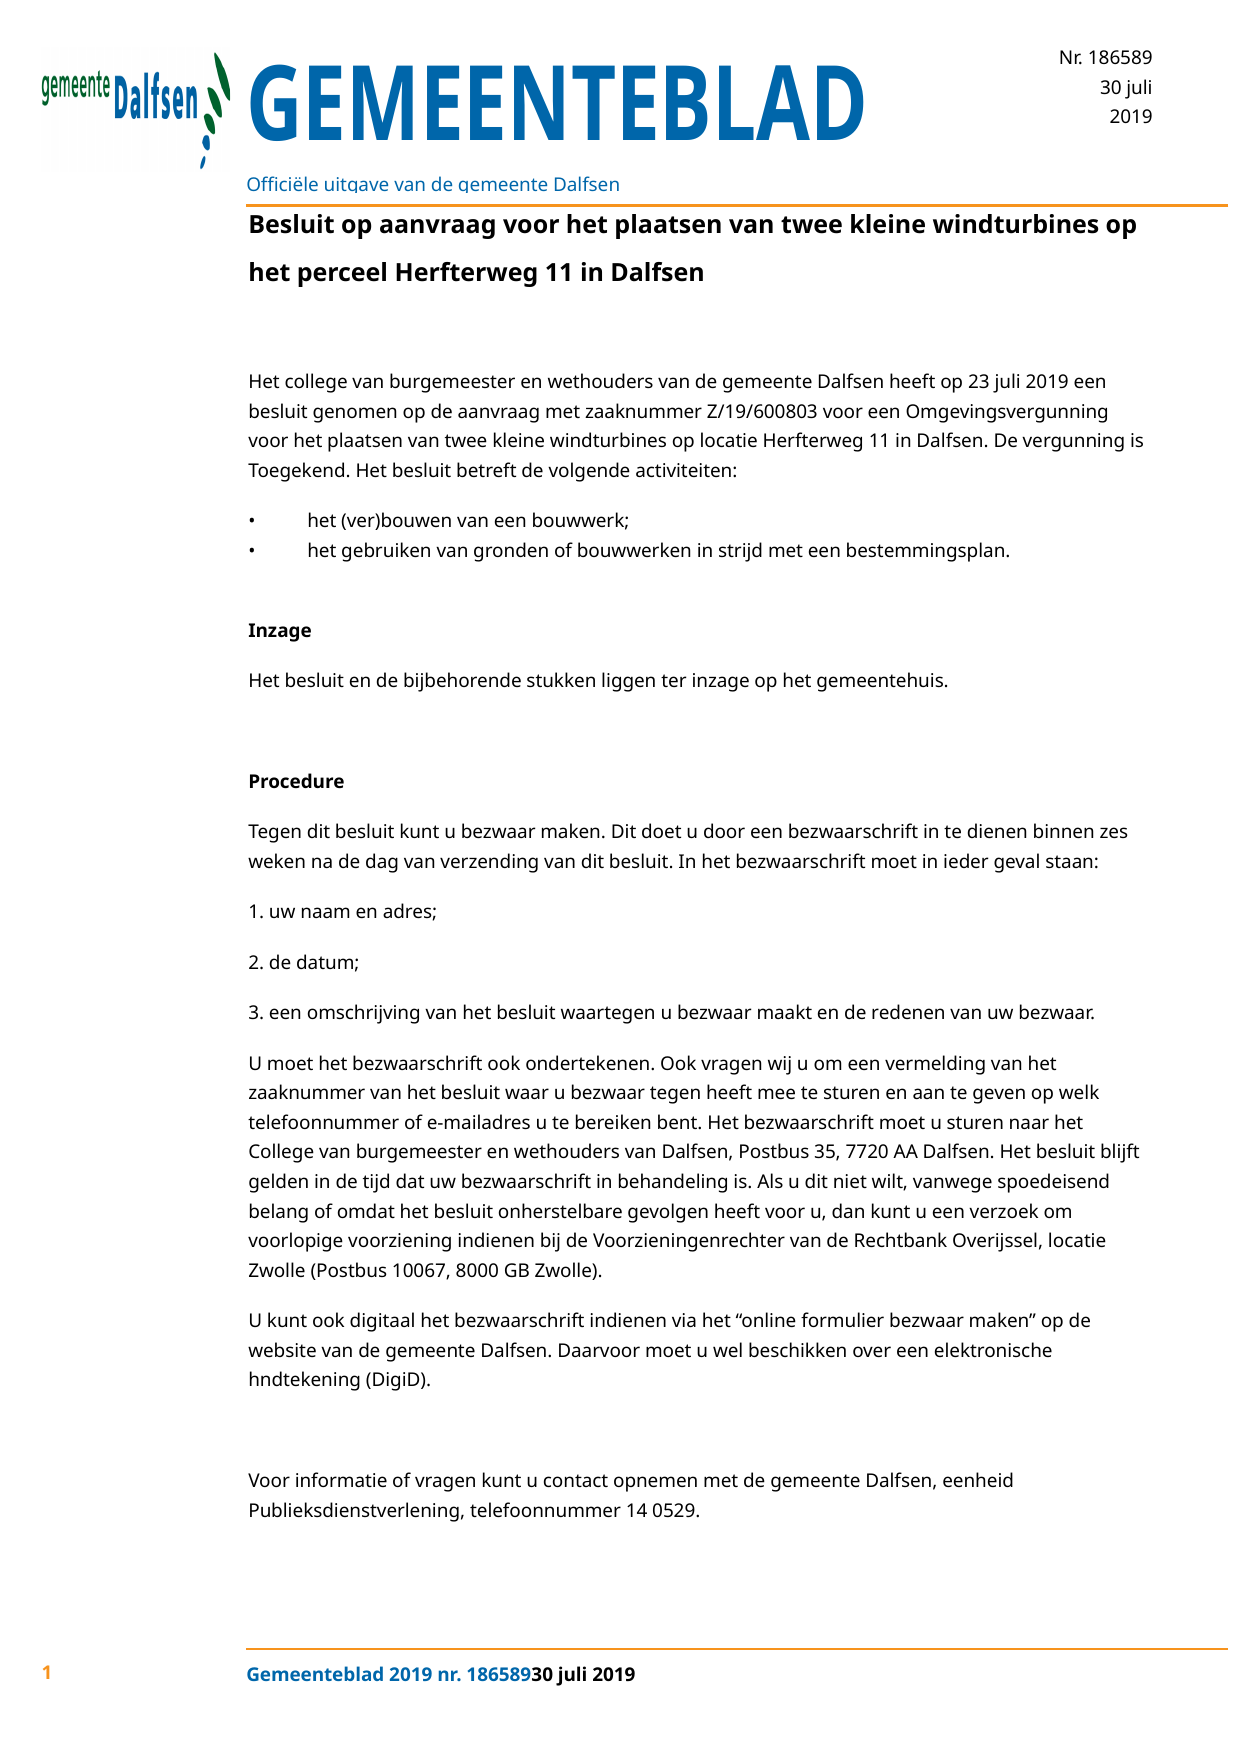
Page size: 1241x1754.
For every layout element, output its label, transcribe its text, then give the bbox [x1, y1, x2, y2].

list het gebruiken van gronden of bouwwerken in strijd met een bestemmingsplan. [248, 537, 1152, 563]
text Het besluit en de bijbehorende stukken liggen ter inzage op het gemeentehuis. [248, 667, 1152, 693]
text 3. een omschrijving van het besluit waartegen u bezwaar maakt en de redenen van uw bezwaar. [248, 999, 1152, 1025]
text Procedure [248, 768, 1152, 794]
text Het college van burgemeester en wethouders van de gemeente Dalfsen heeft op 23 juli 2019 een besluit genomen op de aanvraag met zaaknummer Z/19/600803 voor een Omgevingsvergunning voor het plaatsen van twee kleine windturbines op locatie Herfterweg 11 in Dalfsen. De vergunning is Toegekend. Het besluit betreft de volgende activiteiten: [248, 368, 1152, 483]
text Besluit op aanvraag voor het plaatsen van twee kleine windturbines op het perceel Herfterweg 11 in Dalfsen [248, 207, 1152, 288]
text U kunt ook digitaal het bezwaarschrift indienen via het “online formulier bezwaar maken” op de website van de gemeente Dalfsen. Daarvoor moet u wel beschikken over een elektronische hndtekening (DigiD). [248, 1307, 1152, 1392]
text 2. de datum; [248, 949, 1152, 975]
picture [41, 47, 231, 172]
list het (ver)bouwen van een bouwwerk; [248, 507, 1152, 533]
text U moet het bezwaarschrift ook ondertekenen. Ook vragen wij u om een vermelding van het zaaknummer van het besluit waar u bezwaar tegen heeft mee te sturen en aan te geven op welk telefoonnummer of e-mailadres u te bereiken bent. Het bezwaarschrift moet u sturen naar het College van burgemeester en wethouders van Dalfsen, Postbus 35, 7720 AA Dalfsen. Het besluit blijft gelden in de tijd dat uw bezwaarschrift in behandeling is. Als u dit niet wilt, vanwege spoedeisend belang of omdat het besluit onherstelbare gevolgen heeft voor u, dan kunt u een verzoek om voorlopige voorziening indienen bij de Voorzieningenrechter van de Rechtbank Overijssel, locatie Zwolle (Postbus 10067, 8000 GB Zwolle). [248, 1050, 1152, 1283]
text Voor informatie of vragen kunt u contact opnemen met de gemeente Dalfsen, eenheid Publieksdienstverlening, telefoonnummer 14 0529. [248, 1467, 1152, 1523]
text Inzage [248, 617, 1152, 643]
text Tegen dit besluit kunt u bezwaar maken. Dit doet u door een bezwaarschrift in te dienen binnen zes weken na de dag van verzending van dit besluit. In het bezwaarschrift moet in ieder geval staan: [248, 819, 1152, 874]
text 1. uw naam en adres; [248, 899, 1152, 924]
